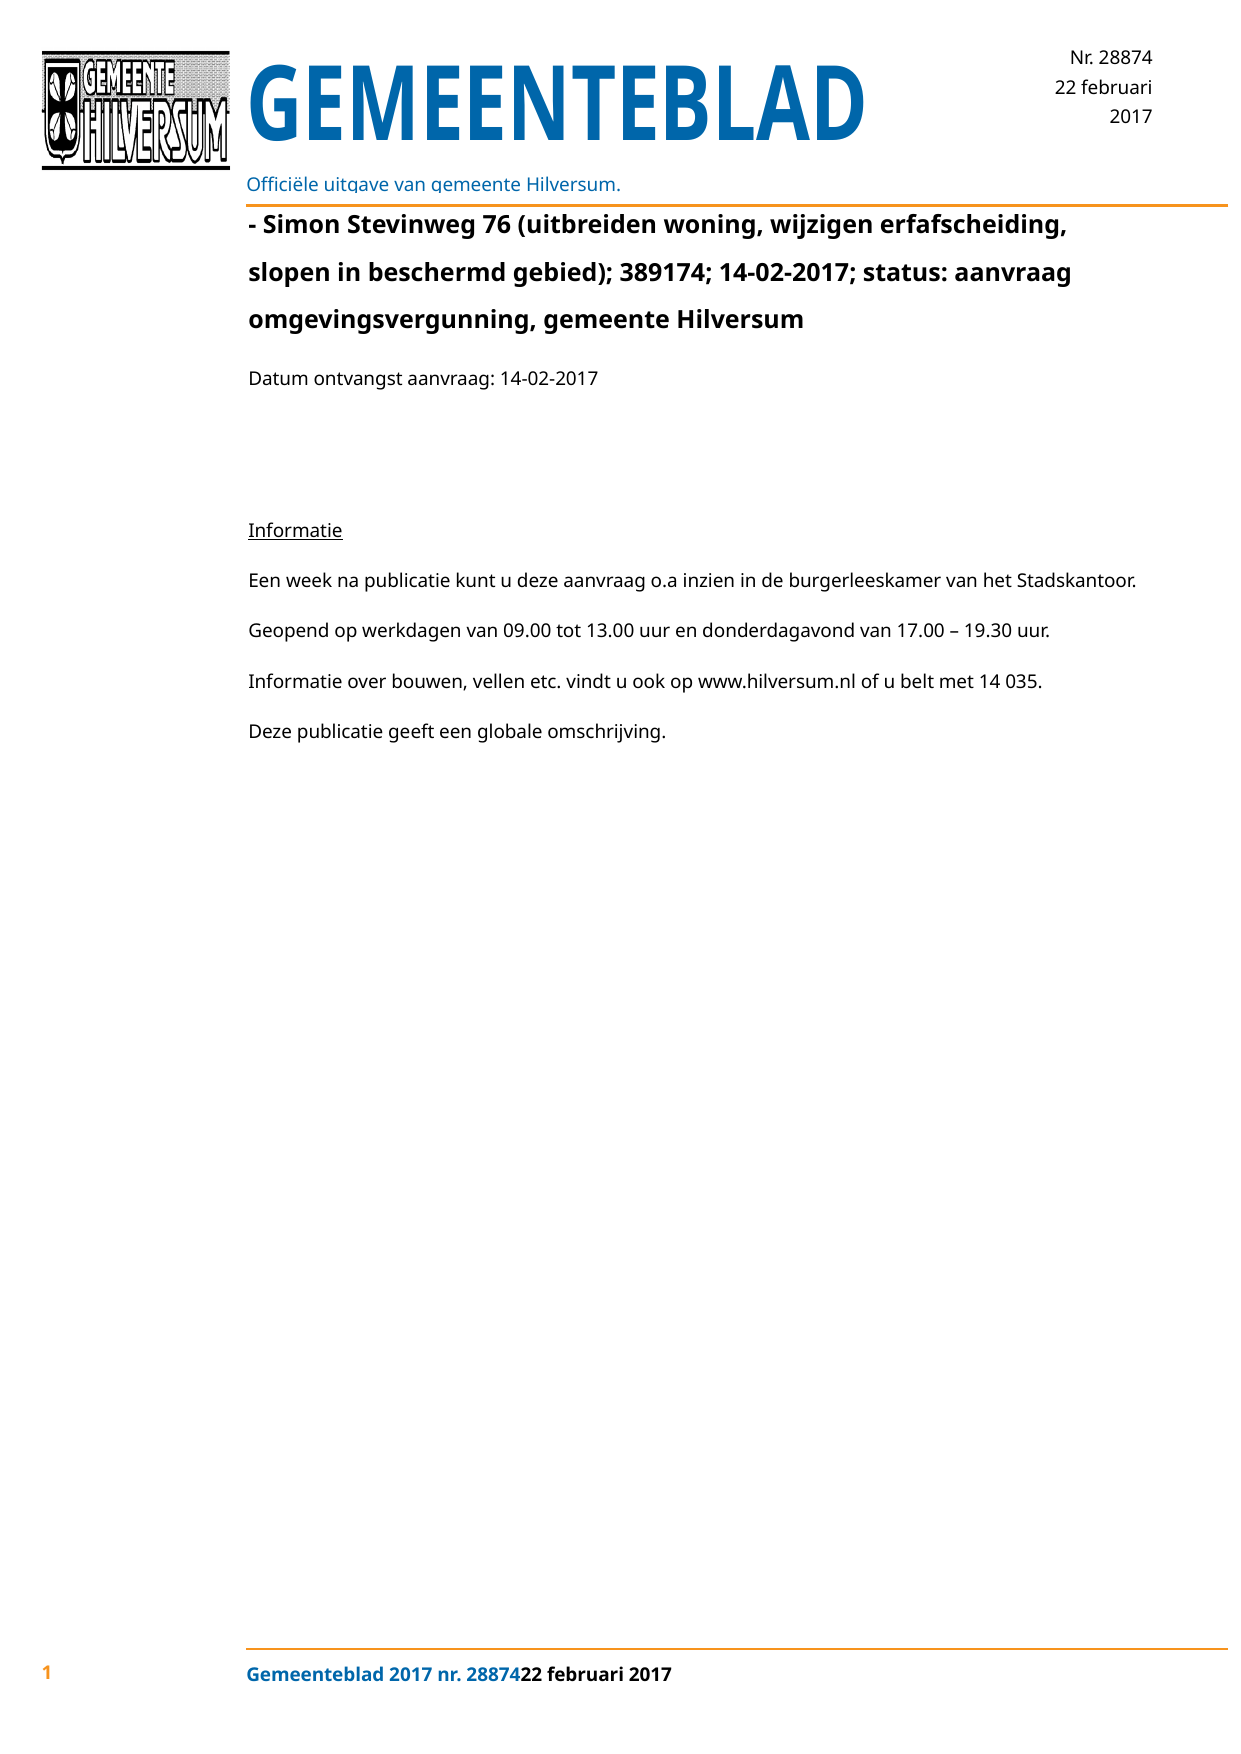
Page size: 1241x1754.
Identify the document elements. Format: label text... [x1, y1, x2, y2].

picture [41, 47, 231, 172]
text Deze publicatie geeft een globale omschrijving. [248, 718, 1152, 744]
text - Simon Stevinweg 76 (uitbreiden woning, wijzigen erfafscheiding, slopen in beschermd gebied); 389174; 14-02-2017; status: aanvraag omgevingsvergunning, gemeente Hilversum [248, 207, 1152, 336]
text Datum ontvangst aanvraag: 14-02-2017 [248, 366, 1152, 391]
text Informatie over bouwen, vellen etc. vindt u ook op www.hilversum.nl of u belt met 14 035. [248, 668, 1152, 694]
text Informatie [248, 517, 1152, 542]
text Een week na publicatie kunt u deze aanvraag o.a inzien in de burgerleeskamer van het Stadskantoor. [248, 567, 1152, 593]
text Geopend op werkdagen van 09.00 tot 13.00 uur en donderdagavond van 17.00 – 19.30 uur. [248, 618, 1152, 643]
